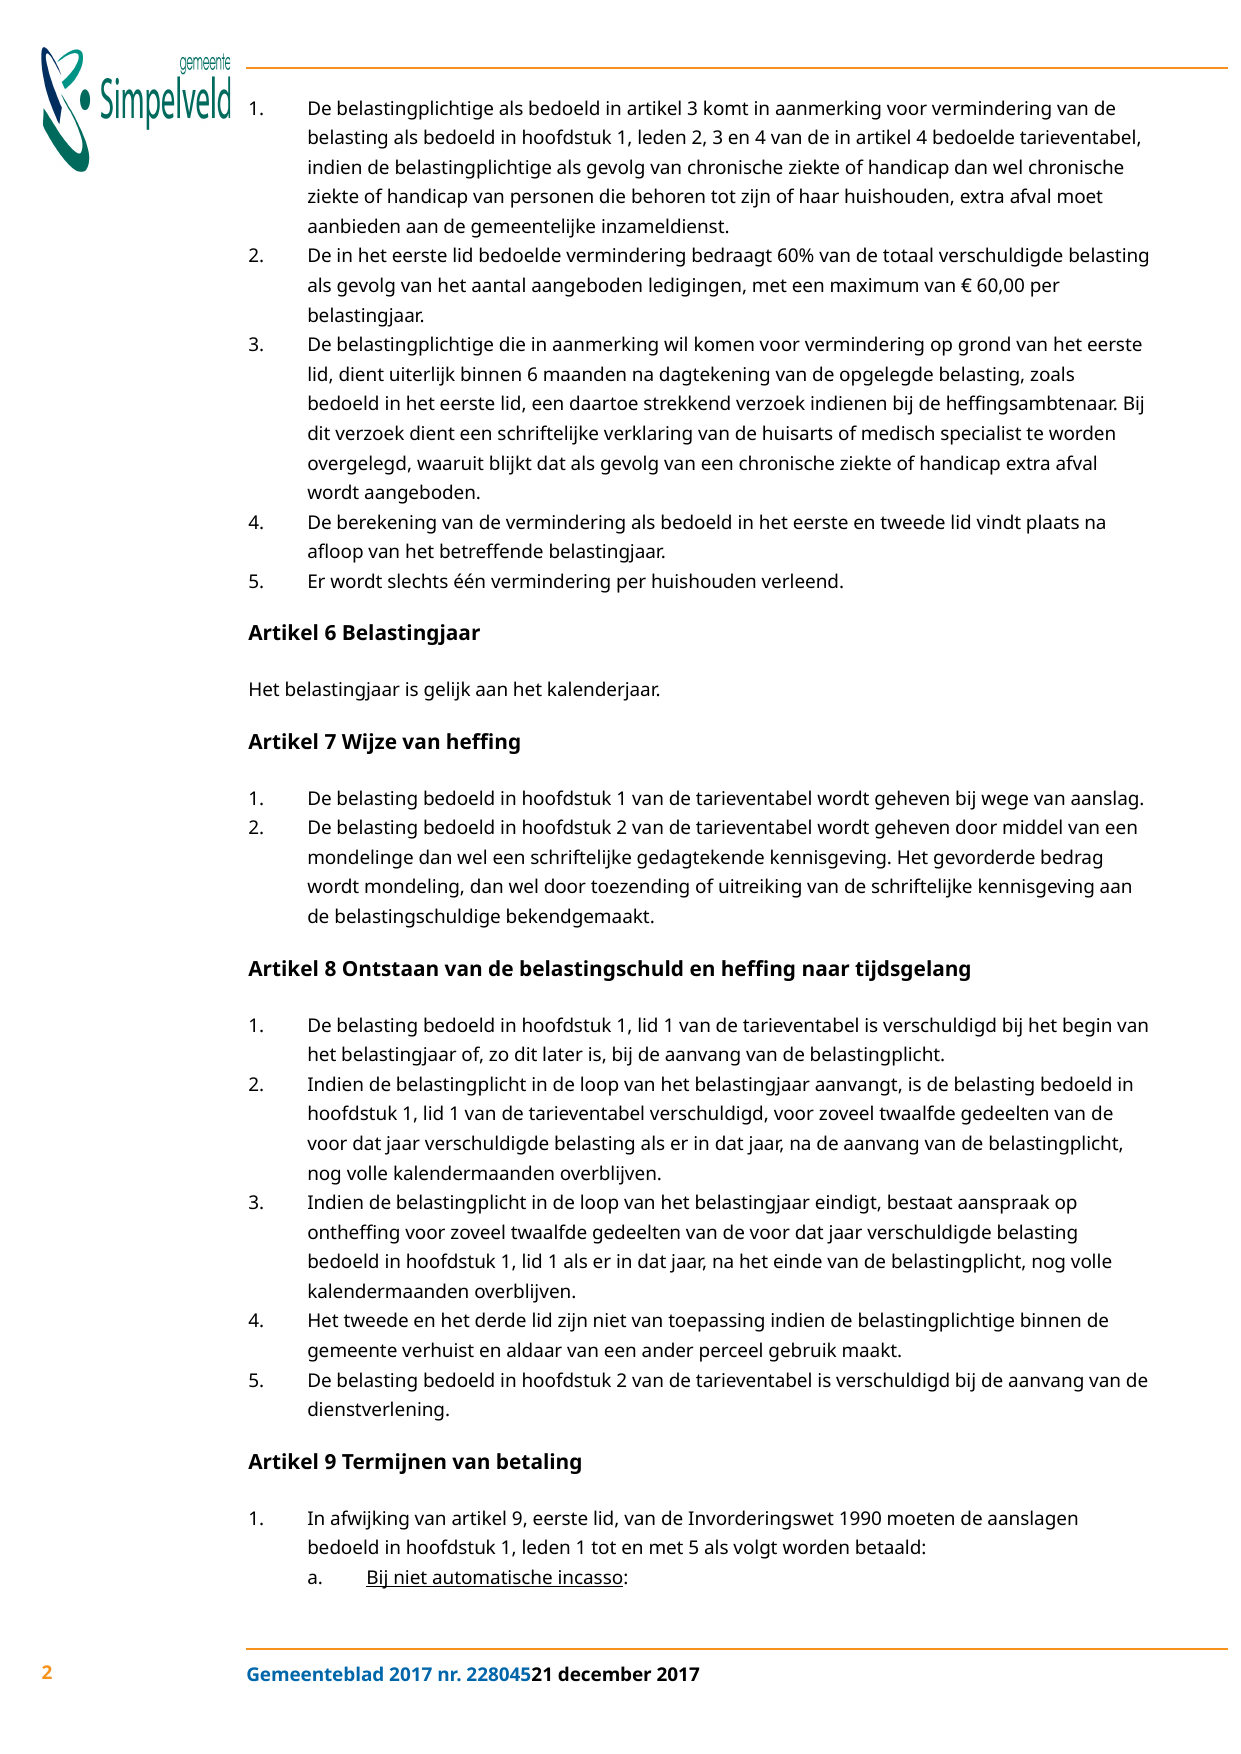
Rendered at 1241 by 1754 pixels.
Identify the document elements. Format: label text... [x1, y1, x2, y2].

list Bij niet automatische incasso: [307, 1564, 1152, 1590]
text Artikel 7 Wijze van heffing [248, 727, 1152, 755]
list In afwijking van artikel 9, eerste lid, van de Invorderingswet 1990 moeten de aanslagen bedoeld in hoofdstuk 1, leden 1 tot en met 5 als volgt worden betaald: [248, 1505, 1152, 1560]
text Artikel 8 Ontstaan van de belastingschuld en heffing naar tijdsgelang [248, 954, 1152, 982]
picture [41, 47, 231, 172]
text Het belastingjaar is gelijk aan het kalenderjaar. [248, 677, 1152, 702]
list Indien de belastingplicht in de loop van het belastingjaar aanvangt, is de belasting bedoeld in hoofdstuk 1, lid 1 van de tarieventabel verschuldigd, voor zoveel twaalfde gedeelten van de voor dat jaar verschuldigde belasting als er in dat jaar, na de aanvang van de belastingplicht, nog volle kalendermaanden overblijven. [248, 1071, 1152, 1185]
list De belasting bedoeld in hoofdstuk 2 van de tarieventabel is verschuldigd bij de aanvang van de dienstverlening. [248, 1367, 1152, 1422]
list De berekening van de vermindering als bedoeld in het eerste en tweede lid vindt plaats na afloop van het betreffende belastingjaar. [248, 509, 1152, 564]
text Artikel 6 Belastingjaar [248, 618, 1152, 647]
list De belasting bedoeld in hoofdstuk 1, lid 1 van de tarieventabel is verschuldigd bij het begin van het belastingjaar of, zo dit later is, bij de aanvang van de belastingplicht. [248, 1012, 1152, 1067]
list De belastingplichtige die in aanmerking wil komen voor vermindering op grond van het eerste lid, dient uiterlijk binnen 6 maanden na dagtekening van de opgelegde belasting, zoals bedoeld in het eerste lid, een daartoe strekkend verzoek indienen bij de heffingsambtenaar. Bij dit verzoek dient een schriftelijke verklaring van de huisarts of medisch specialist te worden overgelegd, waaruit blijkt dat als gevolg van een chronische ziekte of handicap extra afval wordt aangeboden. [248, 331, 1152, 505]
list De belasting bedoeld in hoofdstuk 1 van de tarieventabel wordt geheven bij wege van aanslag. [248, 785, 1152, 811]
list De belasting bedoeld in hoofdstuk 2 van de tarieventabel wordt geheven door middel van een mondelinge dan wel een schriftelijke gedagtekende kennisgeving. Het gevorderde bedrag wordt mondeling, dan wel door toezending of uitreiking van de schriftelijke kennisgeving aan de belastingschuldige bekendgemaakt. [248, 814, 1152, 929]
text Artikel 9 Termijnen van betaling [248, 1447, 1152, 1475]
list De belastingplichtige als bedoeld in artikel 3 komt in aanmerking voor vermindering van de belasting als bedoeld in hoofdstuk 1, leden 2, 3 en 4 van de in artikel 4 bedoelde tarieventabel, indien de belastingplichtige als gevolg van chronische ziekte of handicap dan wel chronische ziekte of handicap van personen die behoren tot zijn of haar huishouden, extra afval moet aanbieden aan de gemeentelijke inzameldienst. [248, 95, 1152, 239]
list Indien de belastingplicht in de loop van het belastingjaar eindigt, bestaat aanspraak op ontheffing voor zoveel twaalfde gedeelten van de voor dat jaar verschuldigde belasting bedoeld in hoofdstuk 1, lid 1 als er in dat jaar, na het einde van de belastingplicht, nog volle kalendermaanden overblijven. [248, 1189, 1152, 1304]
list Er wordt slechts één vermindering per huishouden verleend. [248, 568, 1152, 594]
list Het tweede en het derde lid zijn niet van toepassing indien de belastingplichtige binnen de gemeente verhuist en aldaar van een ander perceel gebruik maakt. [248, 1308, 1152, 1363]
list De in het eerste lid bedoelde vermindering bedraagt 60% van de totaal verschuldigde belasting als gevolg van het aantal aangeboden ledigingen, met een maximum van € 60,00 per belastingjaar. [248, 243, 1152, 328]
